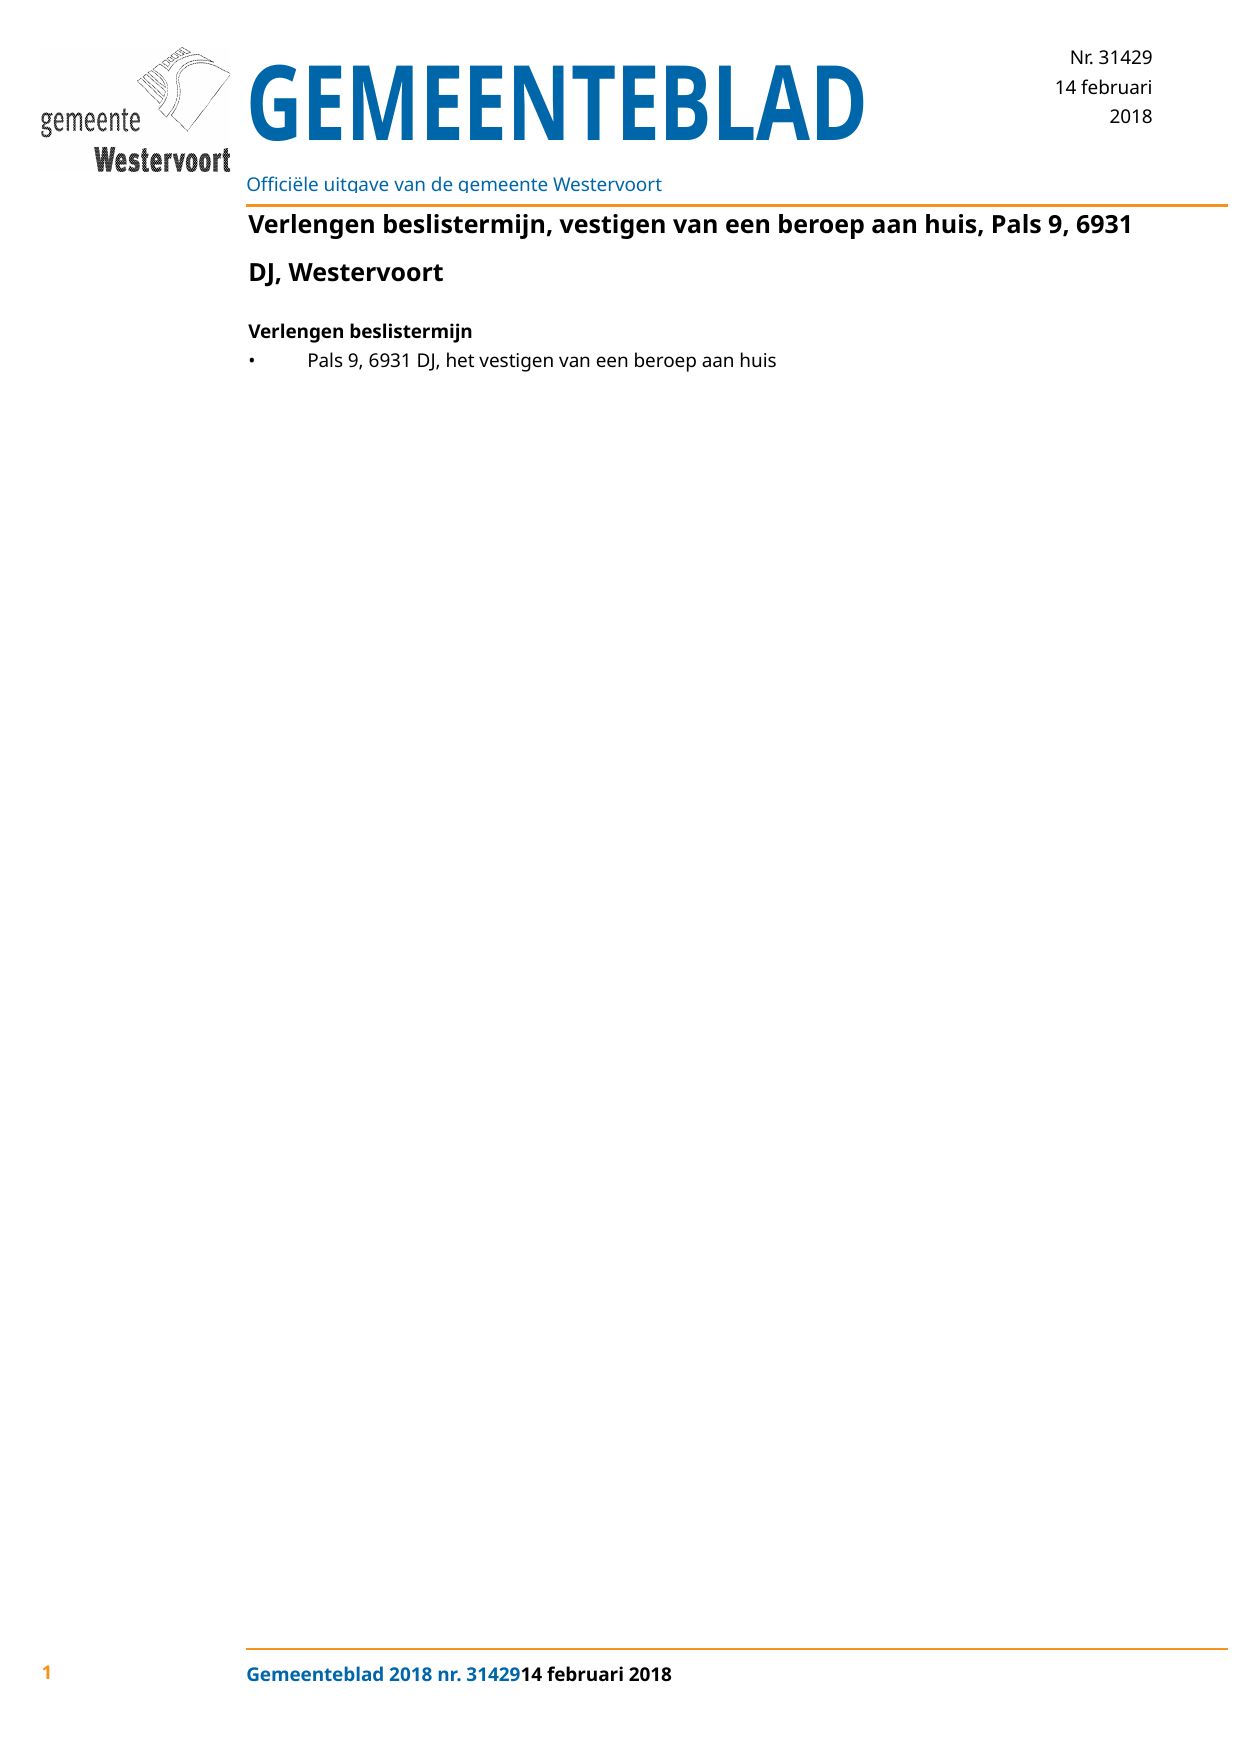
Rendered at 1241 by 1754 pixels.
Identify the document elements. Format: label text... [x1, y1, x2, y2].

text Verlengen beslistermijn [248, 318, 1152, 344]
text Verlengen beslistermijn, vestigen van een beroep aan huis, Pals 9, 6931 DJ, Westervoort [248, 207, 1152, 288]
picture [41, 47, 231, 172]
list Pals 9, 6931 DJ, het vestigen van een beroep aan huis [248, 347, 1152, 373]
